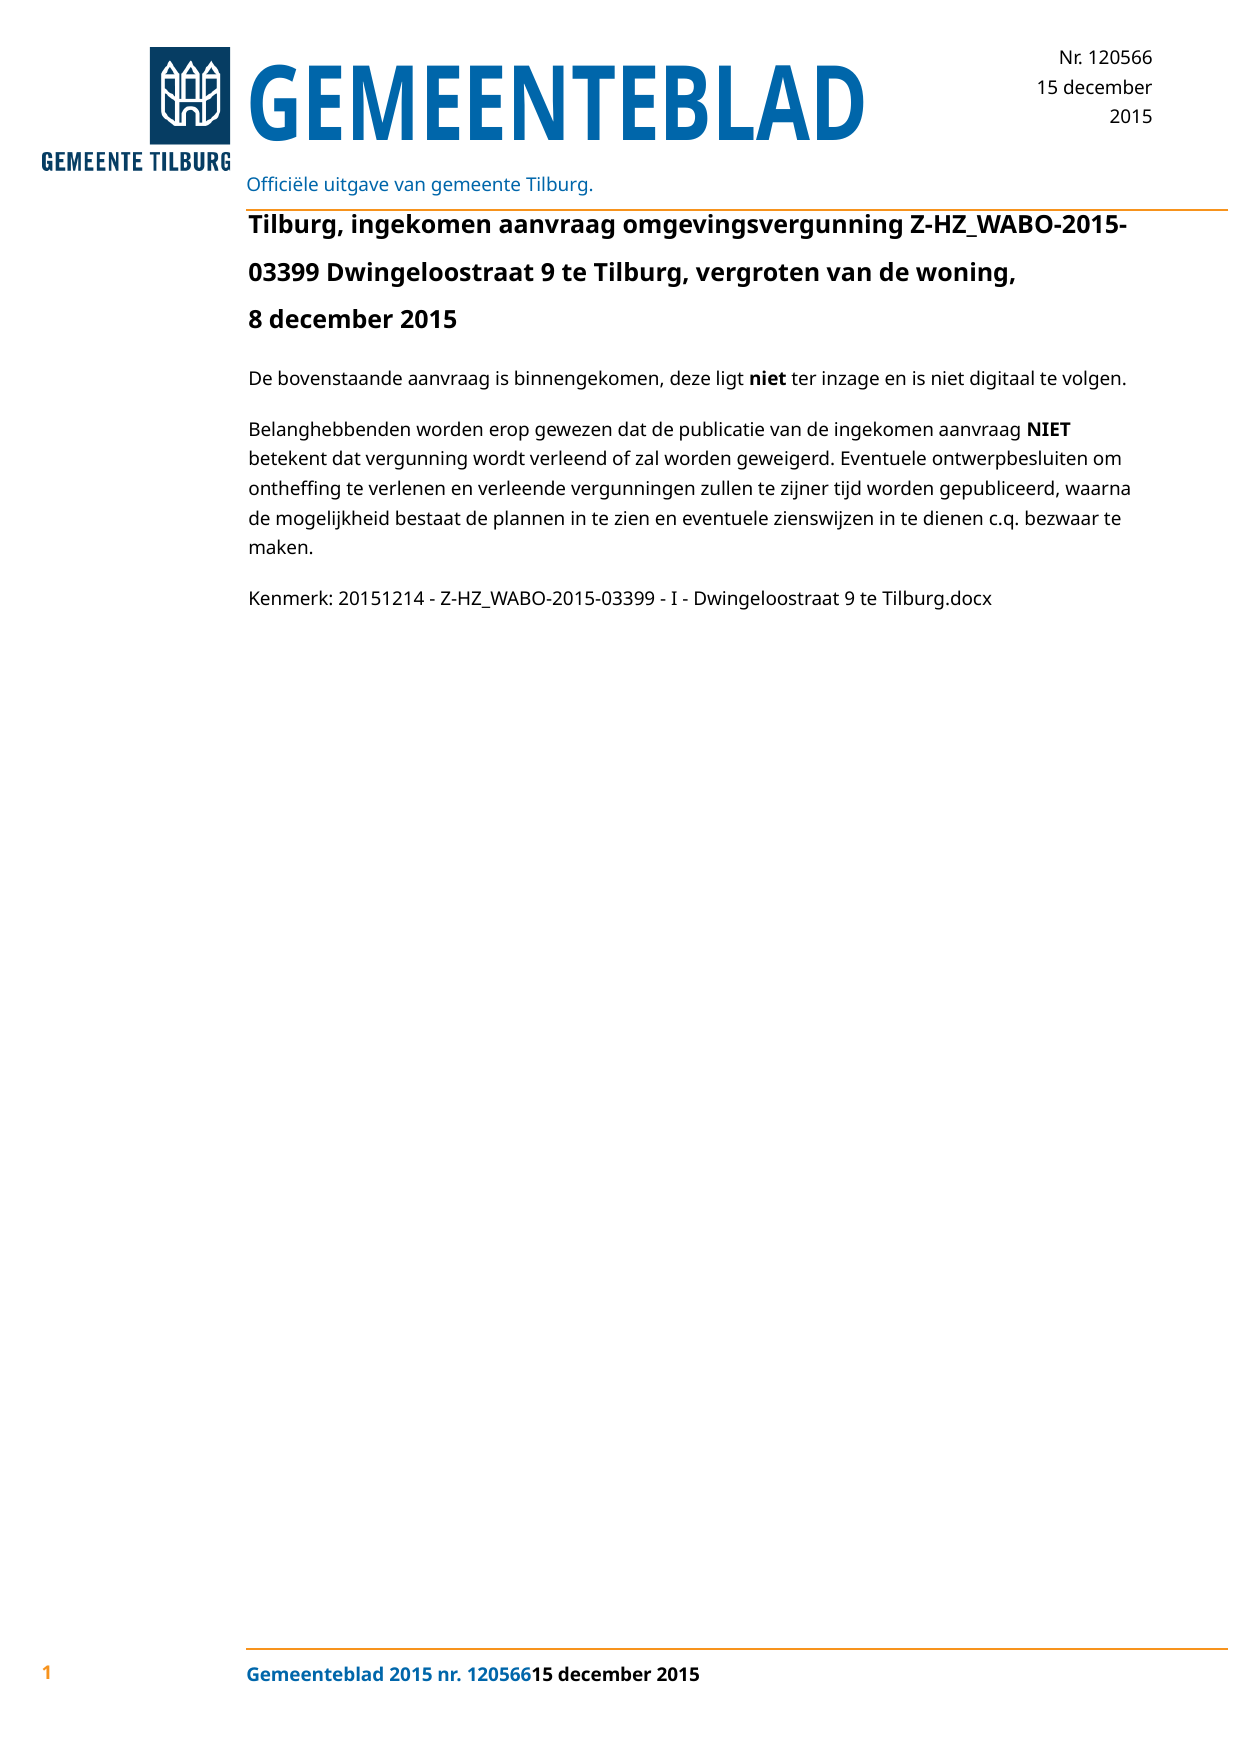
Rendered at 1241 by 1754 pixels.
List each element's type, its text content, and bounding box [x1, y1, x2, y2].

picture [41, 47, 231, 172]
text Kenmerk: 20151214 - Z-HZ_WABO-2015-03399 - I - Dwingeloostraat 9 te Tilburg.docx [248, 585, 1152, 610]
text Belanghebbenden worden erop gewezen dat de publicatie van de ingekomen aanvraag NIET betekent dat vergunning wordt verleend of zal worden geweigerd. Eventuele ontwerpbesluiten om ontheffing te verlenen en verleende vergunningen zullen te zijner tijd worden gepubliceerd, waarna de mogelijkheid bestaat de plannen in te zien en eventuele zienswijzen in te dienen c.q. bezwaar te maken. [248, 416, 1152, 560]
text Tilburg, ingekomen aanvraag omgevingsvergunning Z-HZ_WABO-2015-03399 Dwingeloostraat 9 te Tilburg, vergroten van de woning, 8 december 2015 [248, 211, 1152, 336]
text De bovenstaande aanvraag is binnengekomen, deze ligt niet ter inzage en is niet digitaal te volgen. [248, 366, 1152, 391]
